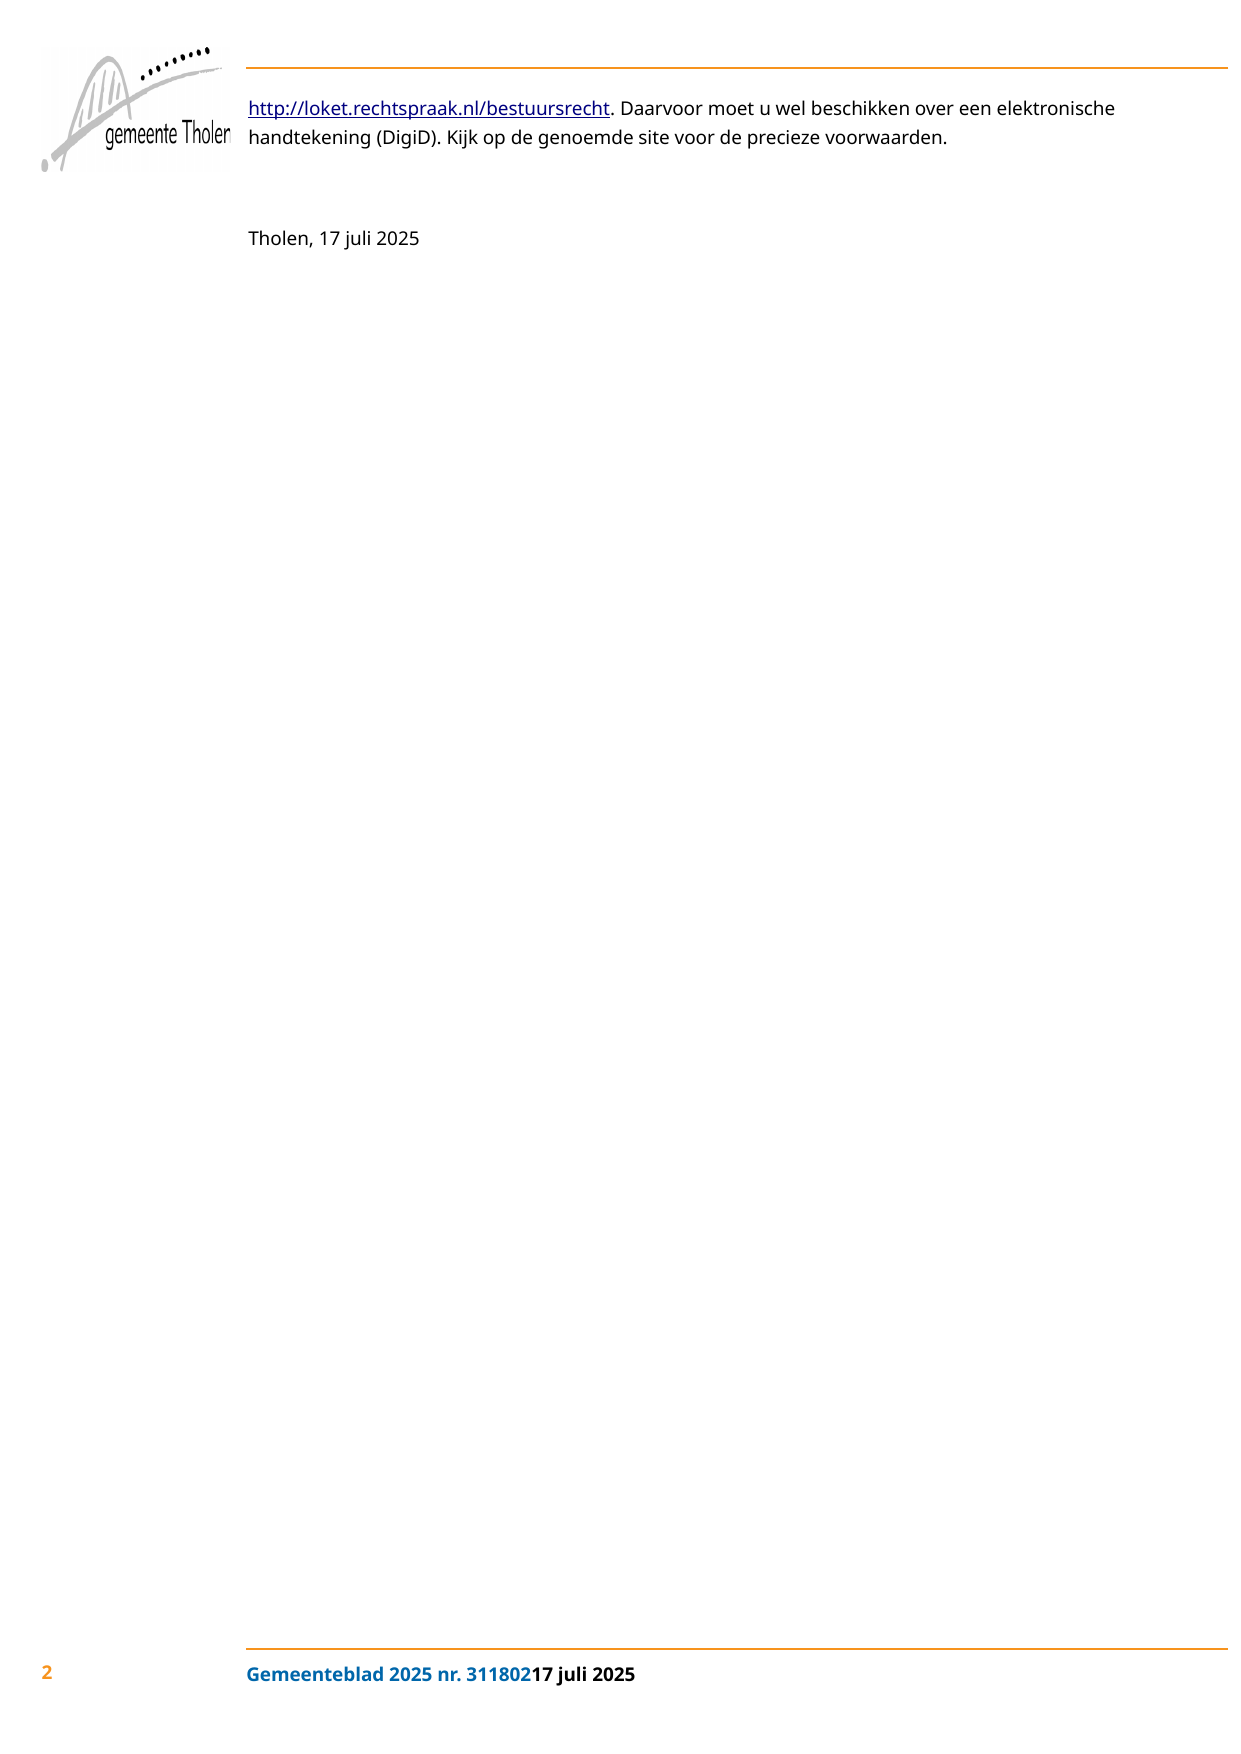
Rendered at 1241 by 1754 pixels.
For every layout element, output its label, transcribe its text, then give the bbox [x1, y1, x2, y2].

text Tholen, 17 juli 2025 [248, 225, 1152, 251]
picture [41, 47, 231, 172]
text http://loket.rechtspraak.nl/bestuursrecht. Daarvoor moet u wel beschikken over een elektronische handtekening (DigiD). Kijk op de genoemde site voor de precieze voorwaarden. [248, 95, 1152, 150]
